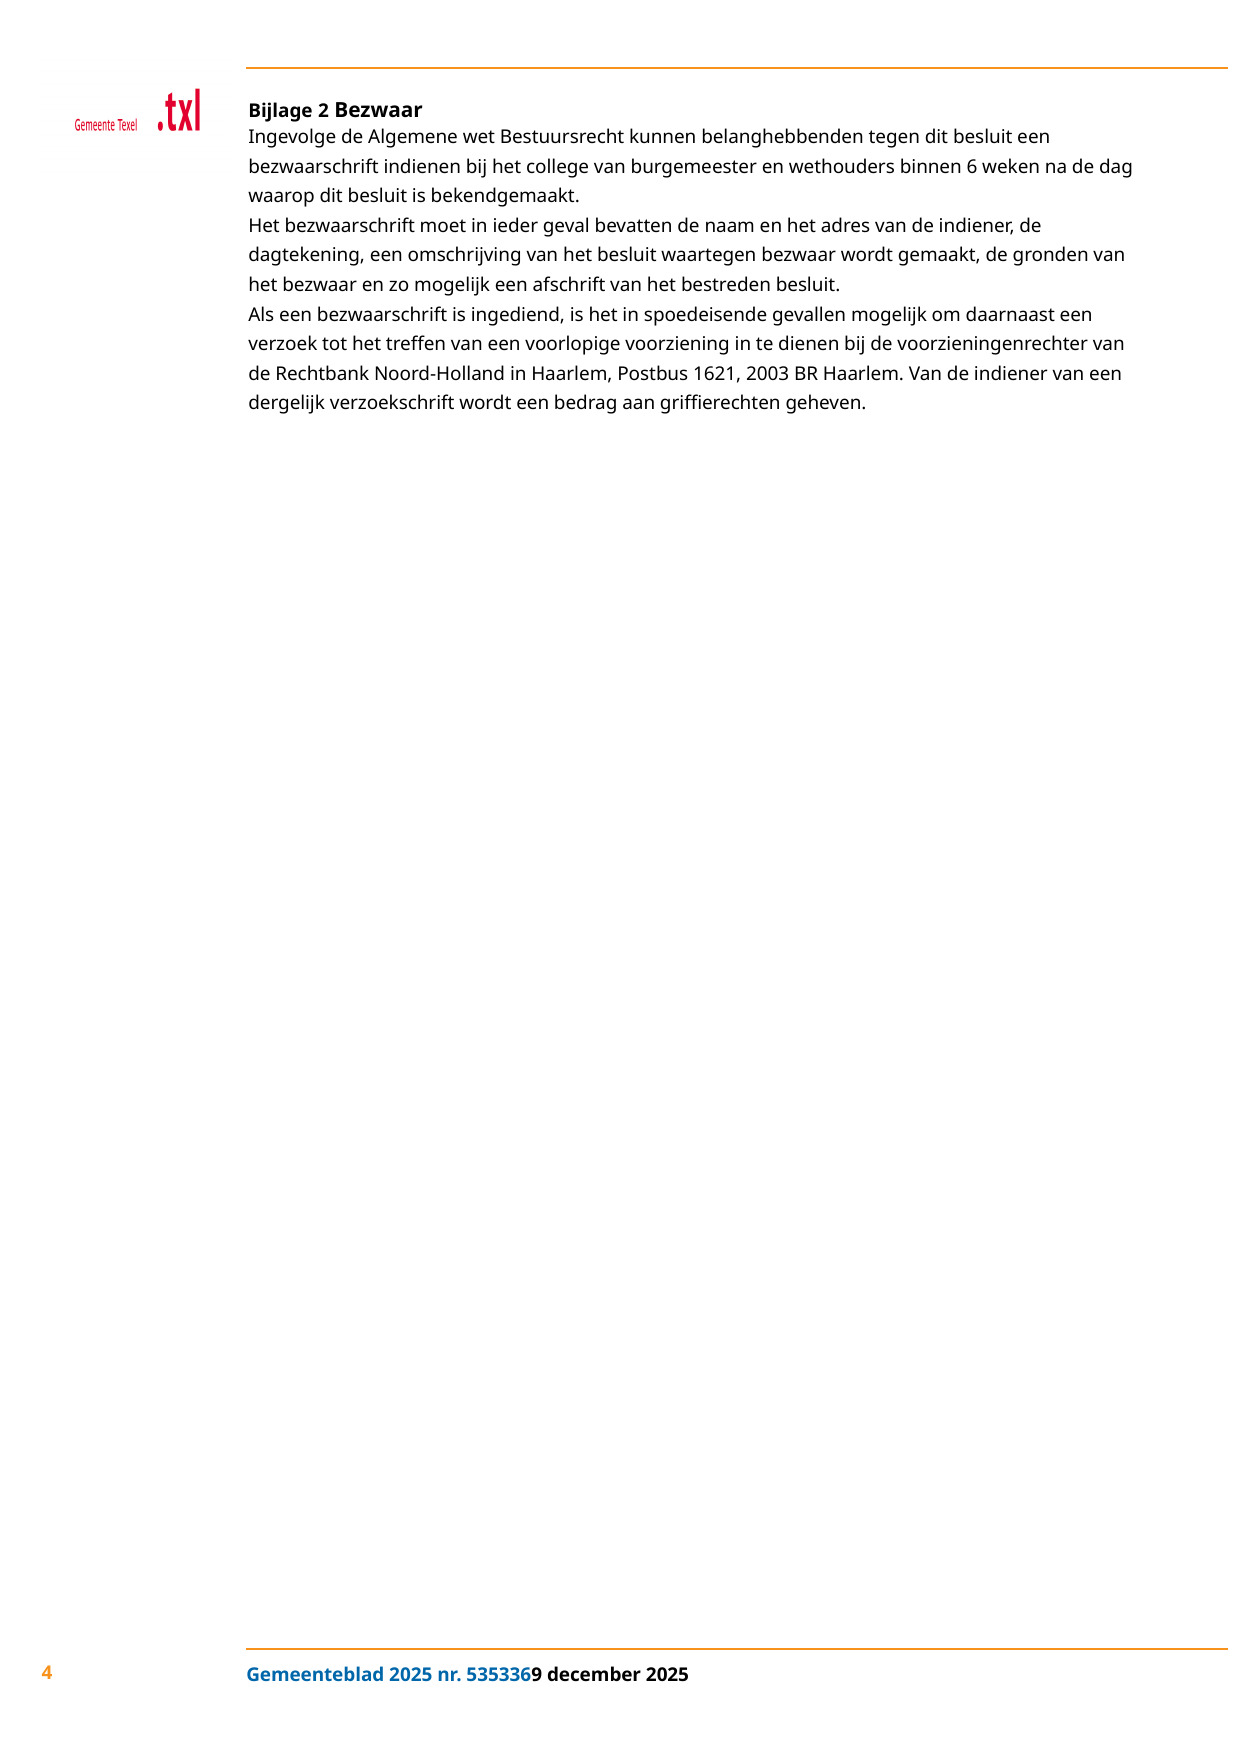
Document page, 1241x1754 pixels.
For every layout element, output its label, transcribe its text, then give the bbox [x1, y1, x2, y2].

text Als een bezwaarschrift is ingediend, is het in spoedeisende gevallen mogelijk om daarnaast een verzoek tot het treffen van een voorlopige voorziening in te dienen bij de voorzieningenrechter van de Rechtbank Noord-Holland in Haarlem, Postbus 1621, 2003 BR Haarlem. Van de indiener van een dergelijk verzoekschrift wordt een bedrag aan griffierechten geheven. [248, 301, 1152, 415]
text Bijlage 2 Bezwaar [248, 95, 1152, 123]
text Ingevolge de Algemene wet Bestuursrecht kunnen belanghebbenden tegen dit besluit een bezwaarschrift indienen bij het college van burgemeester en wethouders binnen 6 weken na de dag waarop dit besluit is bekendgemaakt. [248, 123, 1152, 208]
text Het bezwaarschrift moet in ieder geval bevatten de naam en het adres van de indiener, de dagtekening, een omschrijving van het besluit waartegen bezwaar wordt gemaakt, de gronden van het bezwaar en zo mogelijk een afschrift van het bestreden besluit. [248, 212, 1152, 297]
picture [41, 47, 231, 172]
